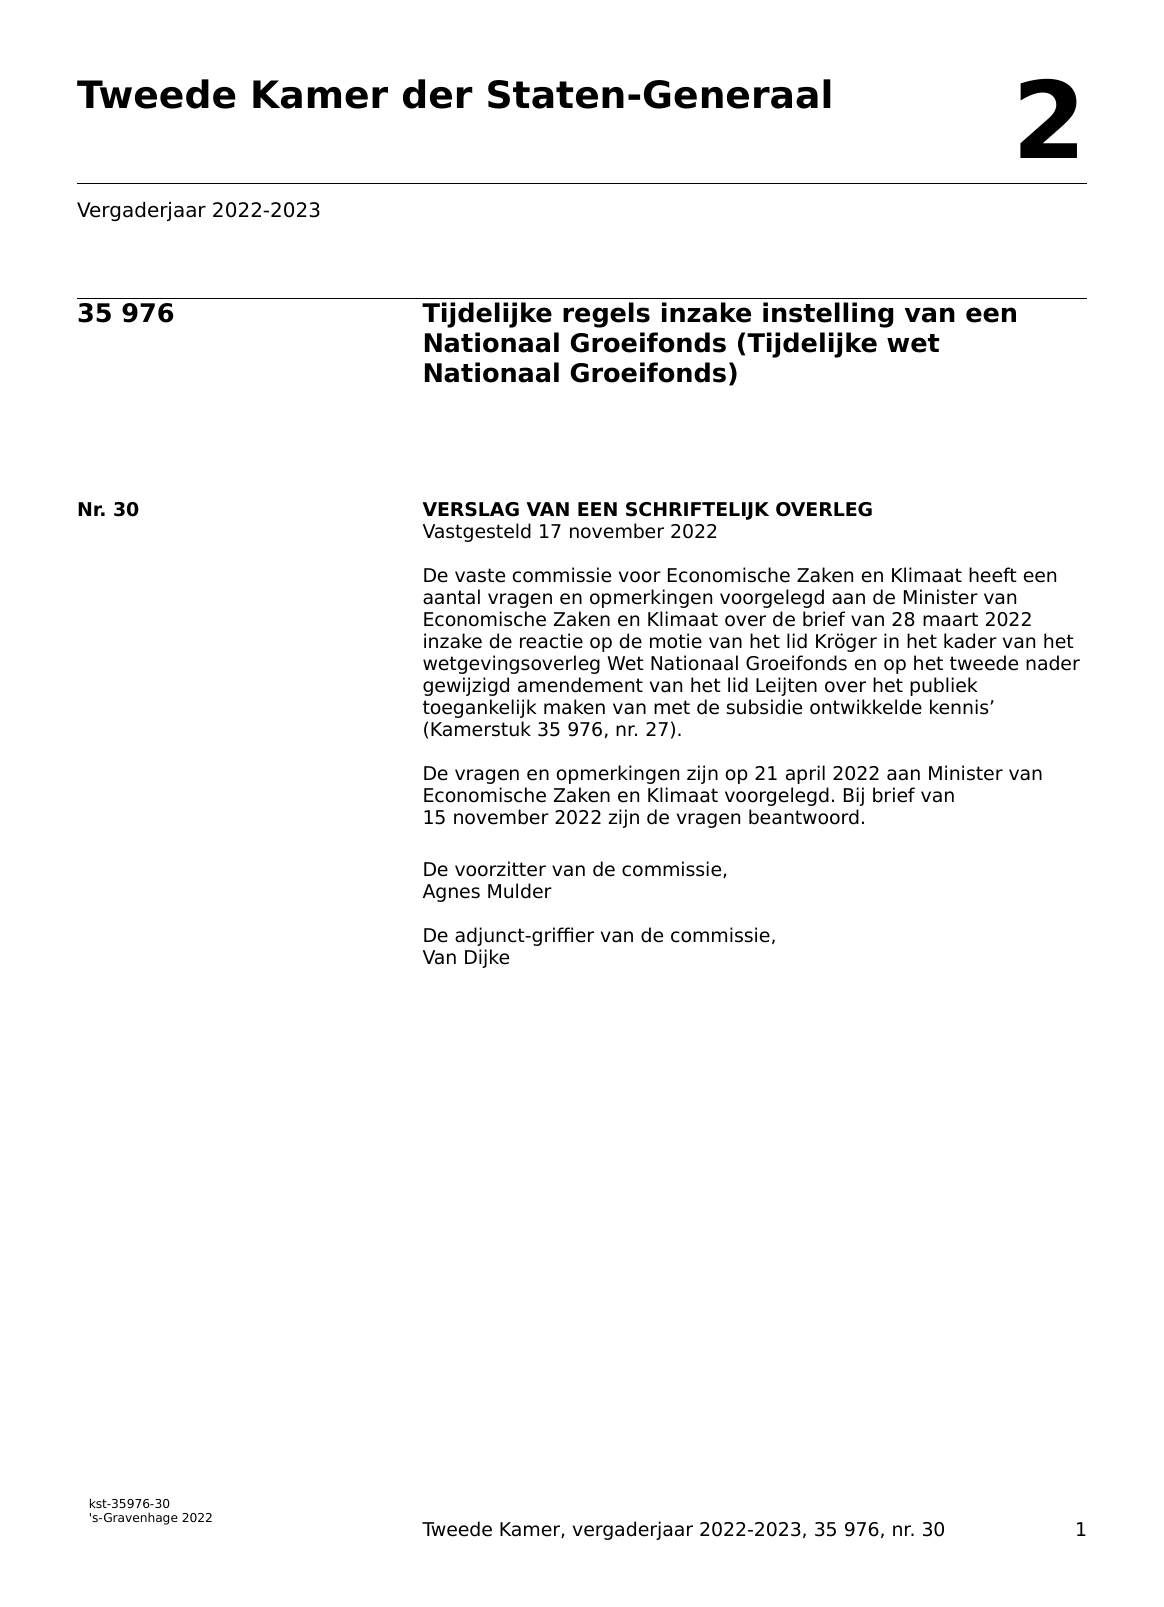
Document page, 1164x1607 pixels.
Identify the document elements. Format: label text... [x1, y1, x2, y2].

table_header Tweede Kamer der Staten-Generaal [77, 59, 886, 183]
subtitle Nr. 30 VERSLAG VAN EEN SCHRIFTELIJK OVERLEG [77, 499, 1087, 521]
text De vaste commissie voor Economische Zaken en Klimaat heeft een aantal vragen en opmerkingen voorgelegd aan de Minister van Economische Zaken en Klimaat over de brief van 28 maart 2022 inzake de reactie op de motie van het lid Kröger in het kader van het wetgevingsoverleg Wet Nationaal Groeifonds en op het tweede nader gewijzigd amendement van het lid Leijten over het publiek toegankelijk maken van met de subsidie ontwikkelde kennis’ (Kamerstuk 35 976, nr. 27). [422, 565, 1087, 741]
text Vastgesteld 17 november 2022 [422, 521, 1087, 543]
text De voorzitter van de commissie, Agnes Mulder [422, 859, 1087, 903]
subtitle 35 976 Tijdelijke regels inzake instelling van een Nationaal Groeifonds (Tijdelijke wet Nationaal Groeifonds) [77, 299, 1087, 388]
text De vragen en opmerkingen zijn op 21 april 2022 aan Minister van Economische Zaken en Klimaat voorgelegd. Bij brief van 15 november 2022 zijn de vragen beantwoord. [422, 763, 1087, 829]
table_cell Vergaderjaar 2022-2023 [77, 184, 1087, 298]
table_header 2 [886, 59, 1087, 183]
text kst-35976-30 [88, 1497, 323, 1511]
text 's-Gravenhage 2022 [88, 1511, 323, 1525]
text De adjunct-griffier van de commissie, Van Dijke [422, 925, 1087, 969]
